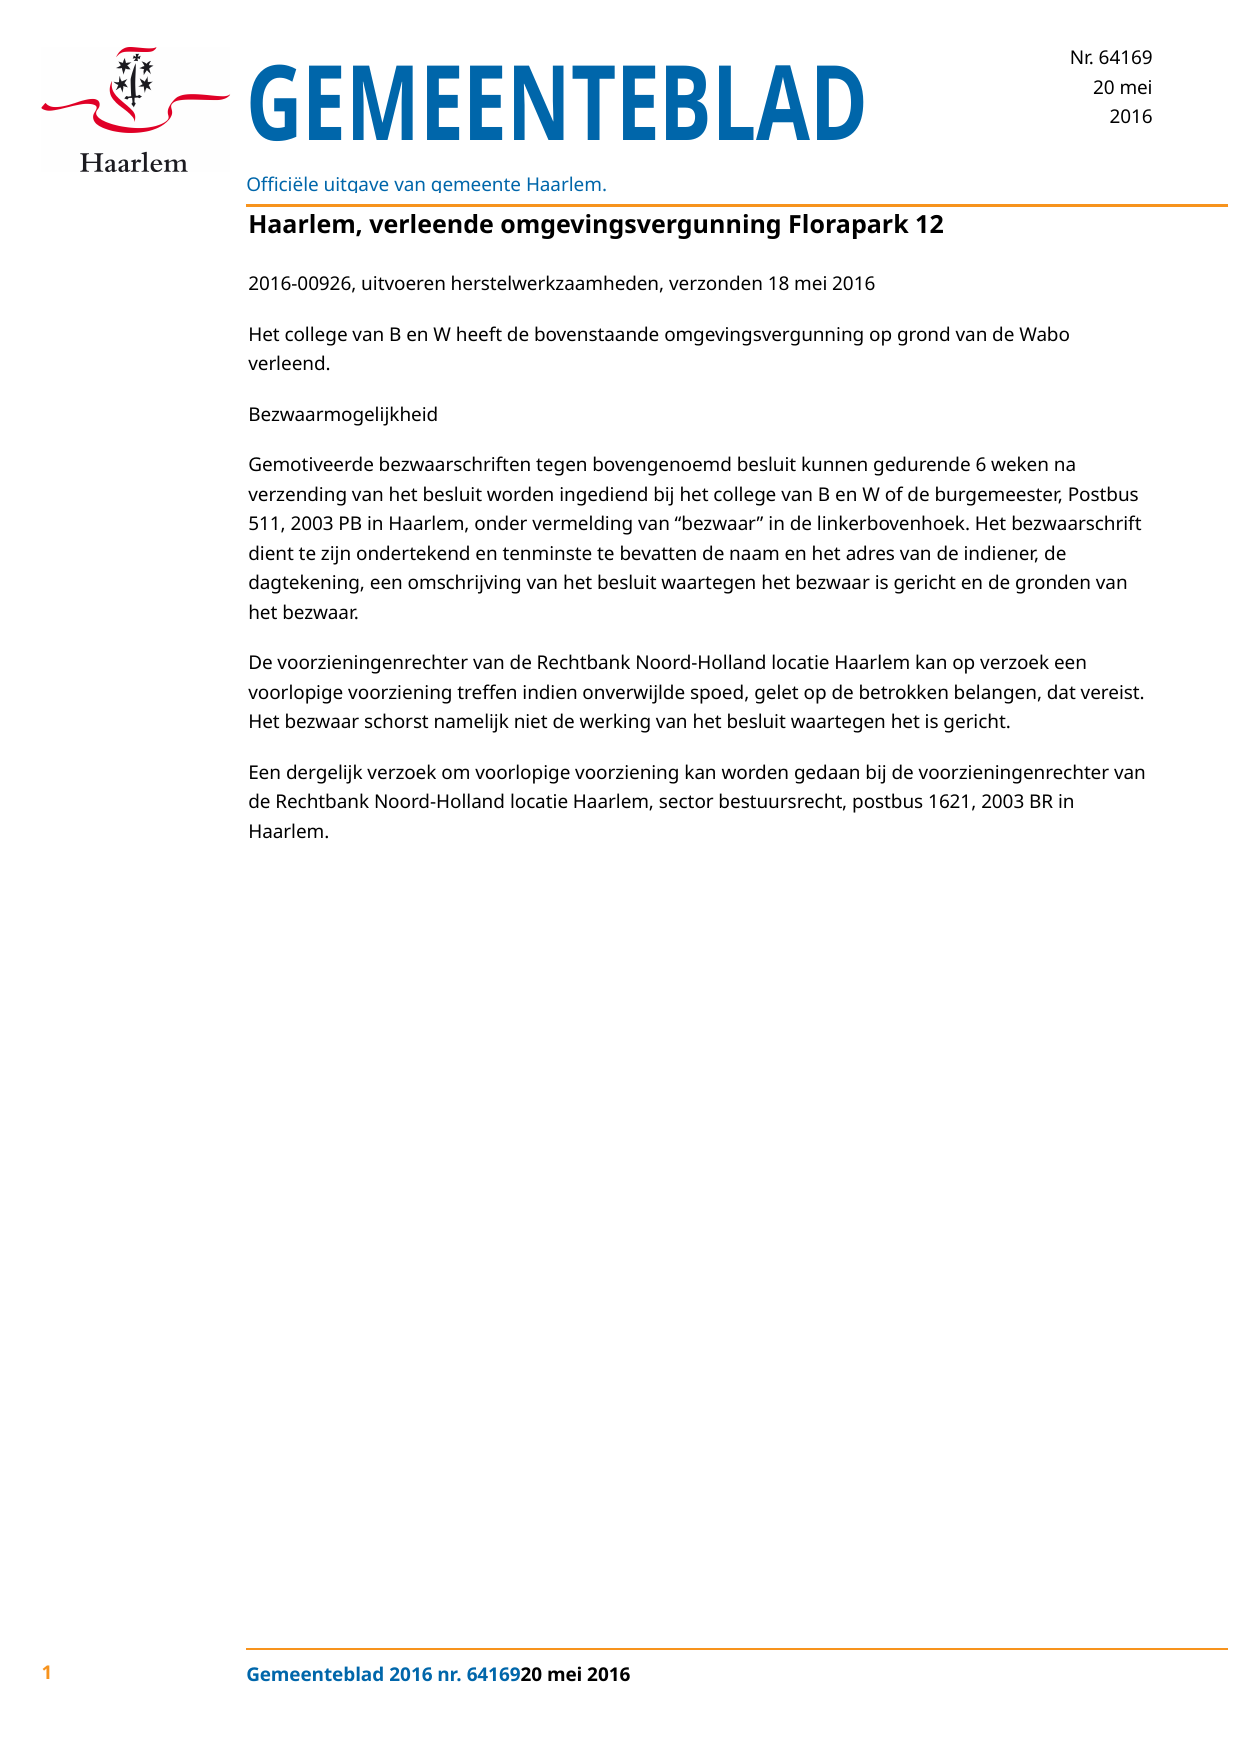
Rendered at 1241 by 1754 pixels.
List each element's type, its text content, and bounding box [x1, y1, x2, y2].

picture [41, 47, 231, 172]
text 2016-00926, uitvoeren herstelwerkzaamheden, verzonden 18 mei 2016 [248, 270, 1152, 296]
text Het college van B en W heeft de bovenstaande omgevingsvergunning op grond van de Wabo verleend. [248, 321, 1152, 376]
text Haarlem, verleende omgevingsvergunning Florapark 12 [248, 207, 1152, 241]
text Gemotiveerde bezwaarschriften tegen bovengenoemd besluit kunnen gedurende 6 weken na verzending van het besluit worden ingediend bij het college van B en W of de burgemeester, Postbus 511, 2003 PB in Haarlem, onder vermelding van “bezwaar” in de linkerbovenhoek. Het bezwaarschrift dient te zijn ondertekend en tenminste te bevatten de naam en het adres van de indiener, de dagtekening, een omschrijving van het besluit waartegen het bezwaar is gericht en de gronden van het bezwaar. [248, 451, 1152, 625]
text Een dergelijk verzoek om voorlopige voorziening kan worden gedaan bij de voorzieningenrechter van de Rechtbank Noord-Holland locatie Haarlem, sector bestuursrecht, postbus 1621, 2003 BR in Haarlem. [248, 759, 1152, 844]
text Bezwaarmogelijkheid [248, 401, 1152, 426]
text De voorzieningenrechter van de Rechtbank Noord-Holland locatie Haarlem kan op verzoek een voorlopige voorziening treffen indien onverwijlde spoed, gelet op de betrokken belangen, dat vereist. Het bezwaar schorst namelijk niet de werking van het besluit waartegen het is gericht. [248, 649, 1152, 734]
